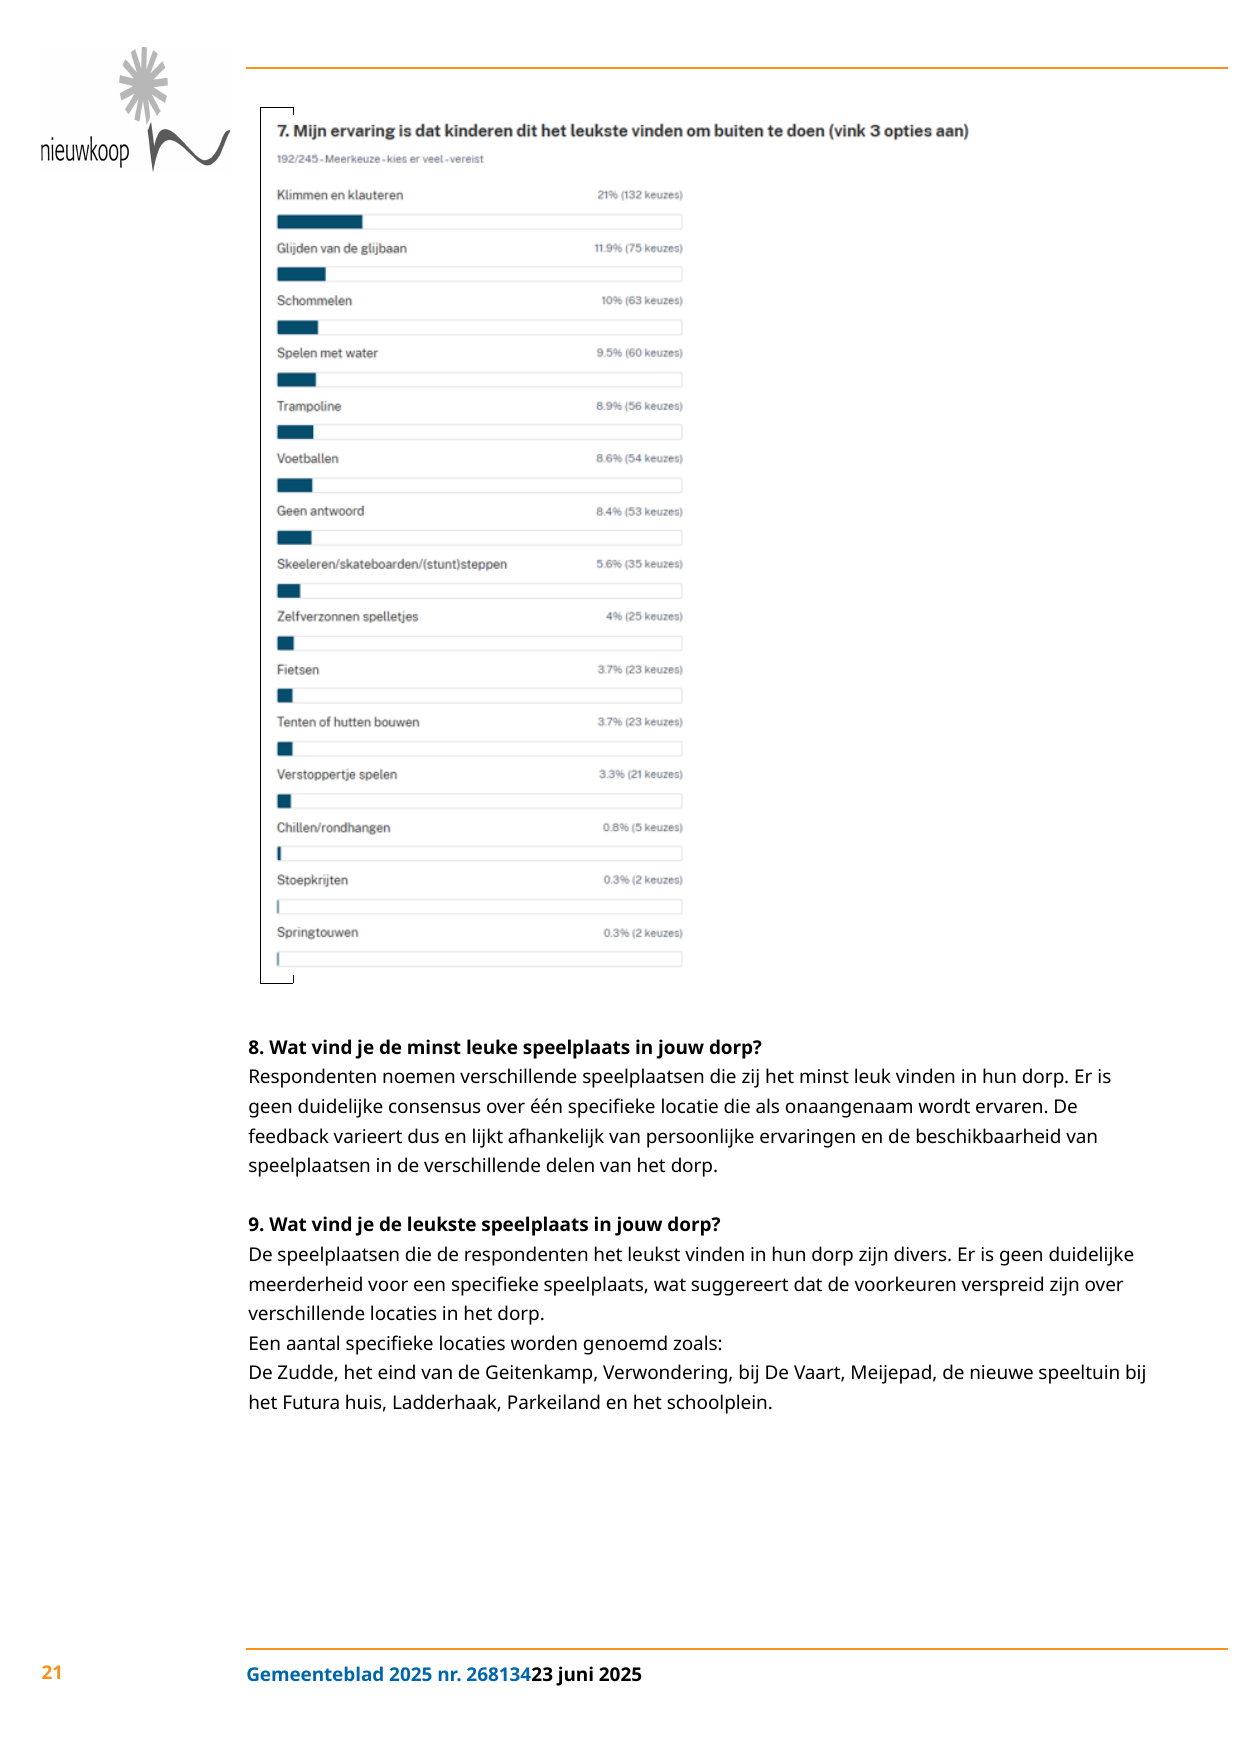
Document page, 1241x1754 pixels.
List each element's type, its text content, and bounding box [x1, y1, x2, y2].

text De Zudde, het eind van de Geitenkamp, Verwondering, bij De Vaart, Meijepad, de nieuwe speeltuin bij het Futura huis, Ladderhaak, Parkeiland en het schoolplein. [248, 1359, 1152, 1415]
text 8. Wat vind je de minst leuke speelplaats in jouw dorp? [248, 1034, 1152, 1060]
text 9. Wat vind je de leukste speelplaats in jouw dorp? [248, 1212, 1152, 1237]
picture [41, 47, 231, 172]
text Een aantal specifieke locaties worden genoemd zoals: [248, 1330, 1152, 1356]
picture [268, 115, 978, 975]
text De speelplaatsen die de respondenten het leukst vinden in hun dorp zijn divers. Er is geen duidelijke meerderheid voor een specifieke speelplaats, wat suggereert dat de voorkeuren verspreid zijn over verschillende locaties in het dorp. [248, 1241, 1152, 1326]
text Respondenten noemen verschillende speelplaatsen die zij het minst leuk vinden in hun dorp. Er is geen duidelijke consensus over één specifieke locatie die als onaangenaam wordt ervaren. De feedback varieert dus en lijkt afhankelijk van persoonlijke ervaringen en de beschikbaarheid van speelplaatsen in de verschillende delen van het dorp. [248, 1064, 1152, 1178]
